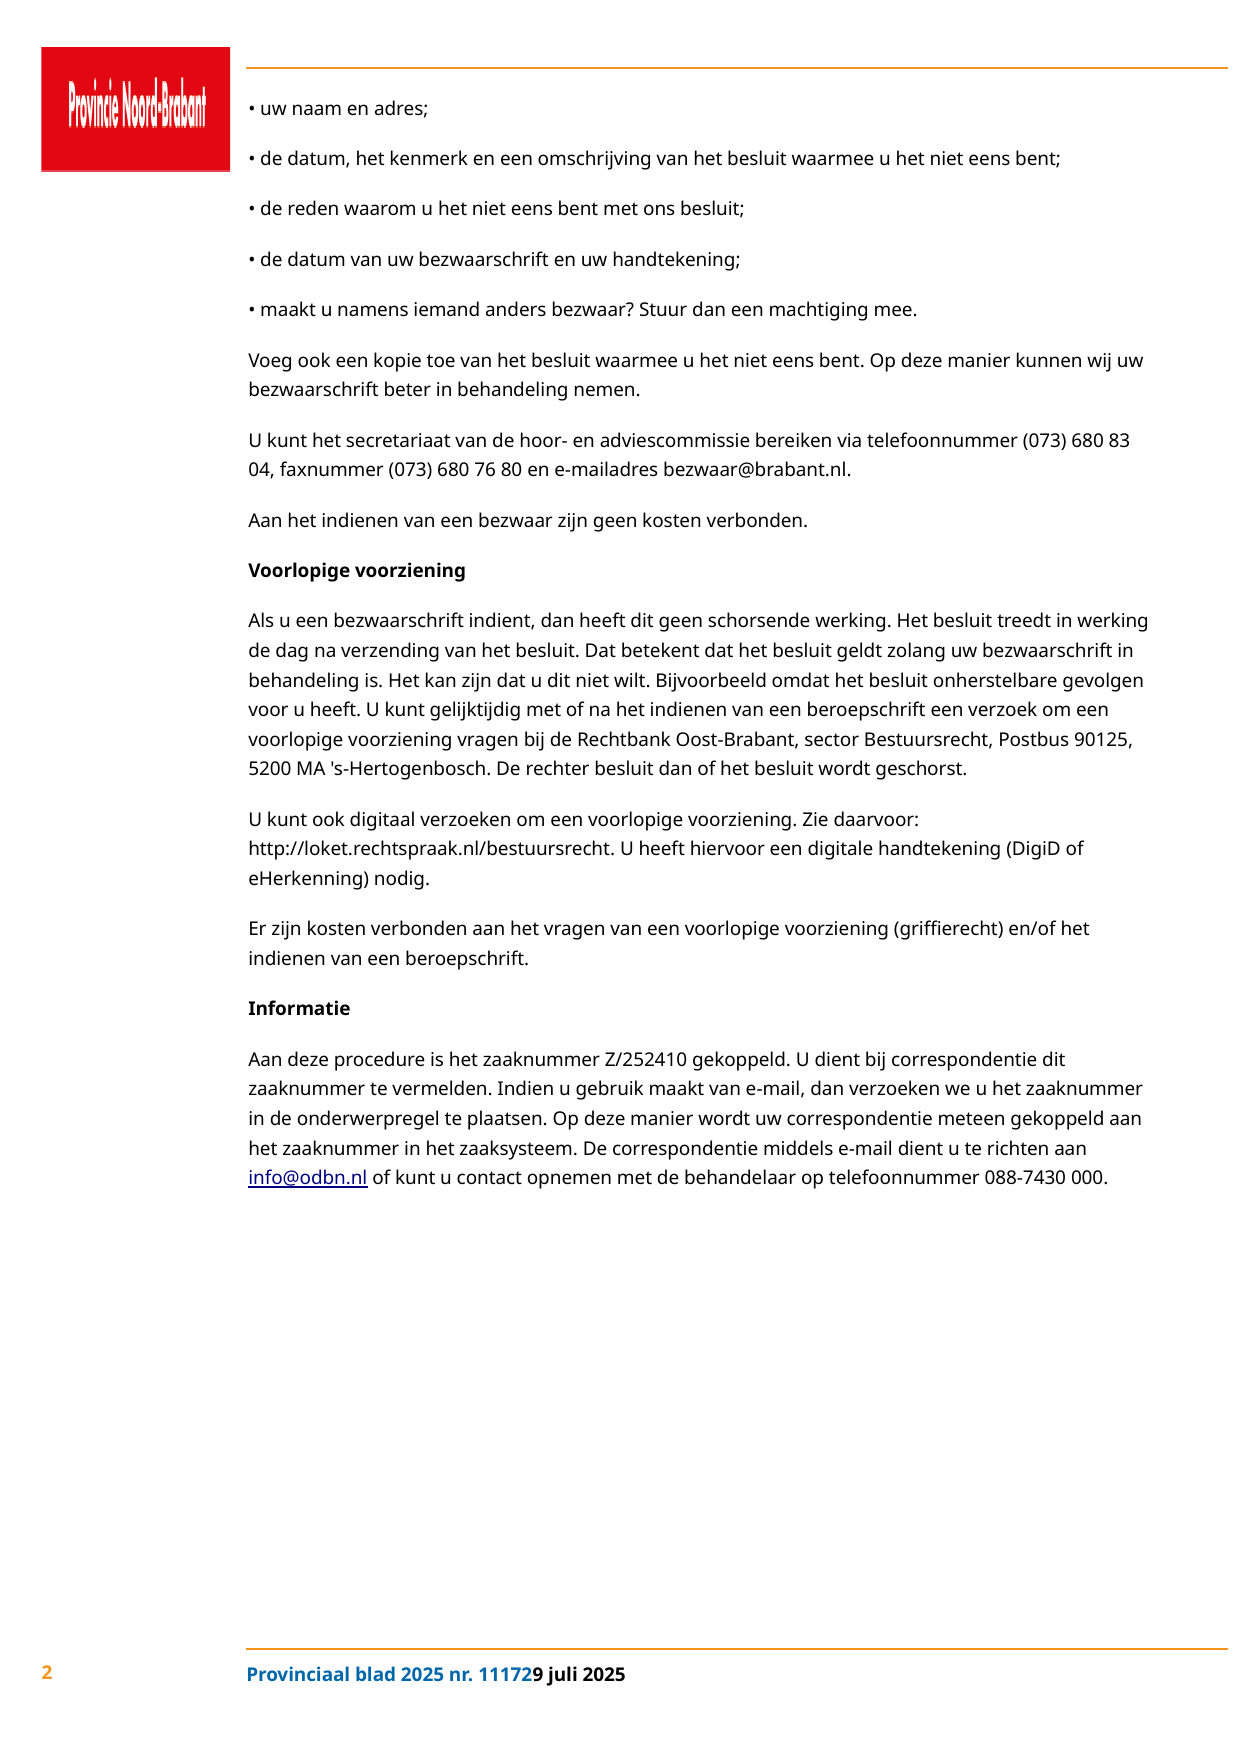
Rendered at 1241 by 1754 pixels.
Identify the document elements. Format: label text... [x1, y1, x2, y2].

text Er zijn kosten verbonden aan het vragen van een voorlopige voorziening (griffierecht) en/of het indienen van een beroepschrift. [248, 916, 1152, 971]
text Voeg ook een kopie toe van het besluit waarmee u het niet eens bent. Op deze manier kunnen wij uw bezwaarschrift beter in behandeling nemen. [248, 347, 1152, 402]
picture [41, 47, 231, 172]
text Als u een bezwaarschrift indient, dan heeft dit geen schorsende werking. Het besluit treedt in werking de dag na verzending van het besluit. Dat betekent dat het besluit geldt zolang uw bezwaarschrift in behandeling is. Het kan zijn dat u dit niet wilt. Bijvoorbeeld omdat het besluit onherstelbare gevolgen voor u heeft. U kunt gelijktijdig met of na het indienen van een beroepschrift een verzoek om een voorlopige voorziening vragen bij de Rechtbank Oost-Brabant, sector Bestuursrecht, Postbus 90125, 5200 MA 's‑Hertogenbosch. De rechter besluit dan of het besluit wordt geschorst. [248, 608, 1152, 781]
text • uw naam en adres; [248, 95, 1152, 121]
text Aan het indienen van een bezwaar zijn geen kosten verbonden. [248, 507, 1152, 533]
text Informatie [248, 996, 1152, 1021]
text U kunt ook digitaal verzoeken om een voorlopige voorziening. Zie daarvoor: http://loket.rechtspraak.nl/bestuursrecht. U heeft hiervoor een digitale handtekening (DigiD of eHerkenning) nodig. [248, 806, 1152, 891]
text • de datum van uw bezwaarschrift en uw handtekening; [248, 246, 1152, 272]
text Aan deze procedure is het zaaknummer Z/252410 gekoppeld. U dient bij correspondentie dit zaaknummer te vermelden. Indien u gebruik maakt van e-mail, dan verzoeken we u het zaaknummer in de onderwerpregel te plaatsen. Op deze manier wordt uw correspondentie meteen gekoppeld aan het zaaknummer in het zaaksysteem. De correspondentie middels e-mail dient u te richten aan info@odbn.nl of kunt u contact opnemen met de behandelaar op telefoonnummer 088-7430 000. [248, 1046, 1152, 1190]
text • de reden waarom u het niet eens bent met ons besluit; [248, 196, 1152, 221]
text Voorlopige voorziening [248, 557, 1152, 583]
text U kunt het secretariaat van de hoor- en adviescommissie bereiken via telefoonnummer (073) 680 83 04, faxnummer (073) 680 76 80 en e-mailadres bezwaar@brabant.nl. [248, 427, 1152, 482]
text • de datum, het kenmerk en een omschrijving van het besluit waarmee u het niet eens bent; [248, 145, 1152, 171]
text • maakt u namens iemand anders bezwaar? Stuur dan een machtiging mee. [248, 296, 1152, 322]
